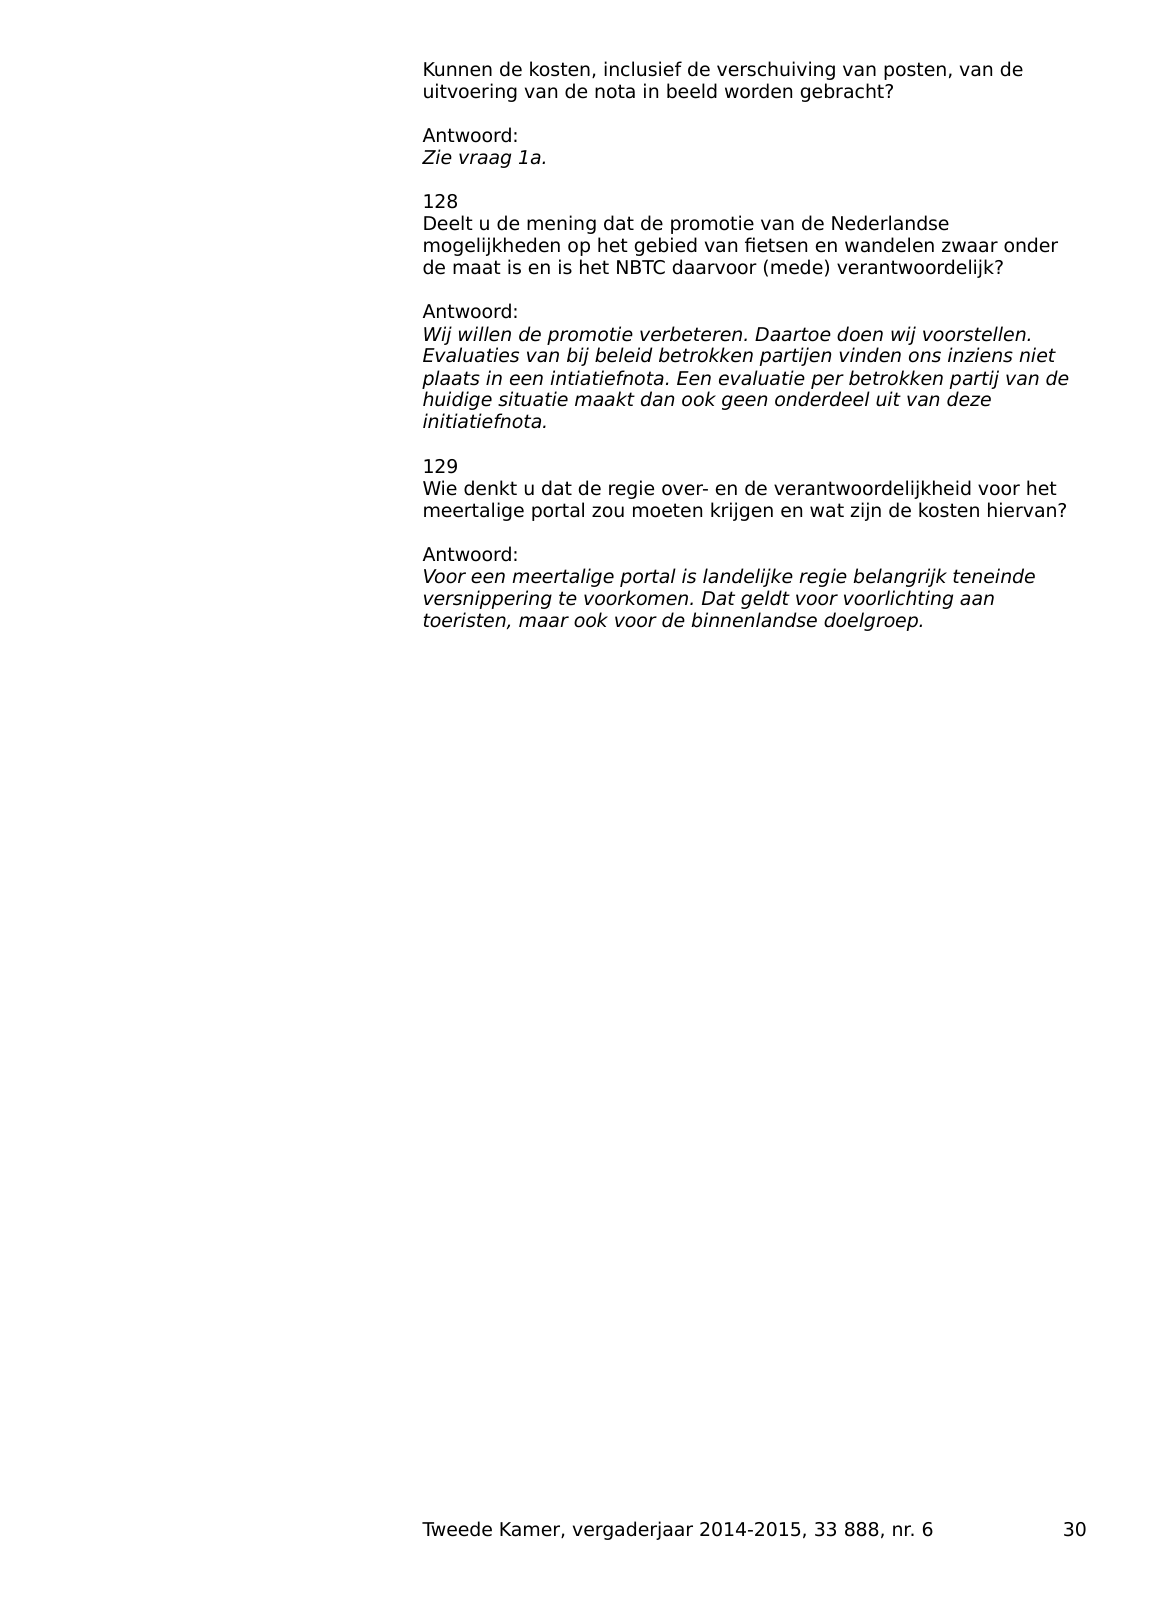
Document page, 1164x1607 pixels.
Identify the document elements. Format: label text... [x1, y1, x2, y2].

text 128 [422, 191, 1087, 213]
text Antwoord: [422, 301, 1087, 323]
text Deelt u de mening dat de promotie van de Nederlandse mogelijkheden op het gebied van fietsen en wandelen zwaar onder de maat is en is het NBTC daarvoor (mede) verantwoordelijk? [422, 213, 1087, 279]
text 129 [422, 456, 1087, 477]
text Zie vraag 1a. [422, 147, 1087, 169]
text Wie denkt u dat de regie over- en de verantwoordelijkheid voor het meertalige portal zou moeten krijgen en wat zijn de kosten hiervan? [422, 477, 1087, 521]
text Antwoord: [422, 544, 1087, 566]
text Kunnen de kosten, inclusief de verschuiving van posten, van de uitvoering van de nota in beeld worden gebracht? [422, 59, 1087, 103]
text Voor een meertalige portal is landelijke regie belangrijk teneinde versnippering te voorkomen. Dat geldt voor voorlichting aan toeristen, maar ook voor de binnenlandse doelgroep. [422, 566, 1087, 632]
text Antwoord: [422, 125, 1087, 147]
text Wij willen de promotie verbeteren. Daartoe doen wij voorstellen. Evaluaties van bij beleid betrokken partijen vinden ons inziens niet plaats in een intiatiefnota. Een evaluatie per betrokken partij van de huidige situatie maakt dan ook geen onderdeel uit van deze initiatiefnota. [422, 323, 1087, 433]
